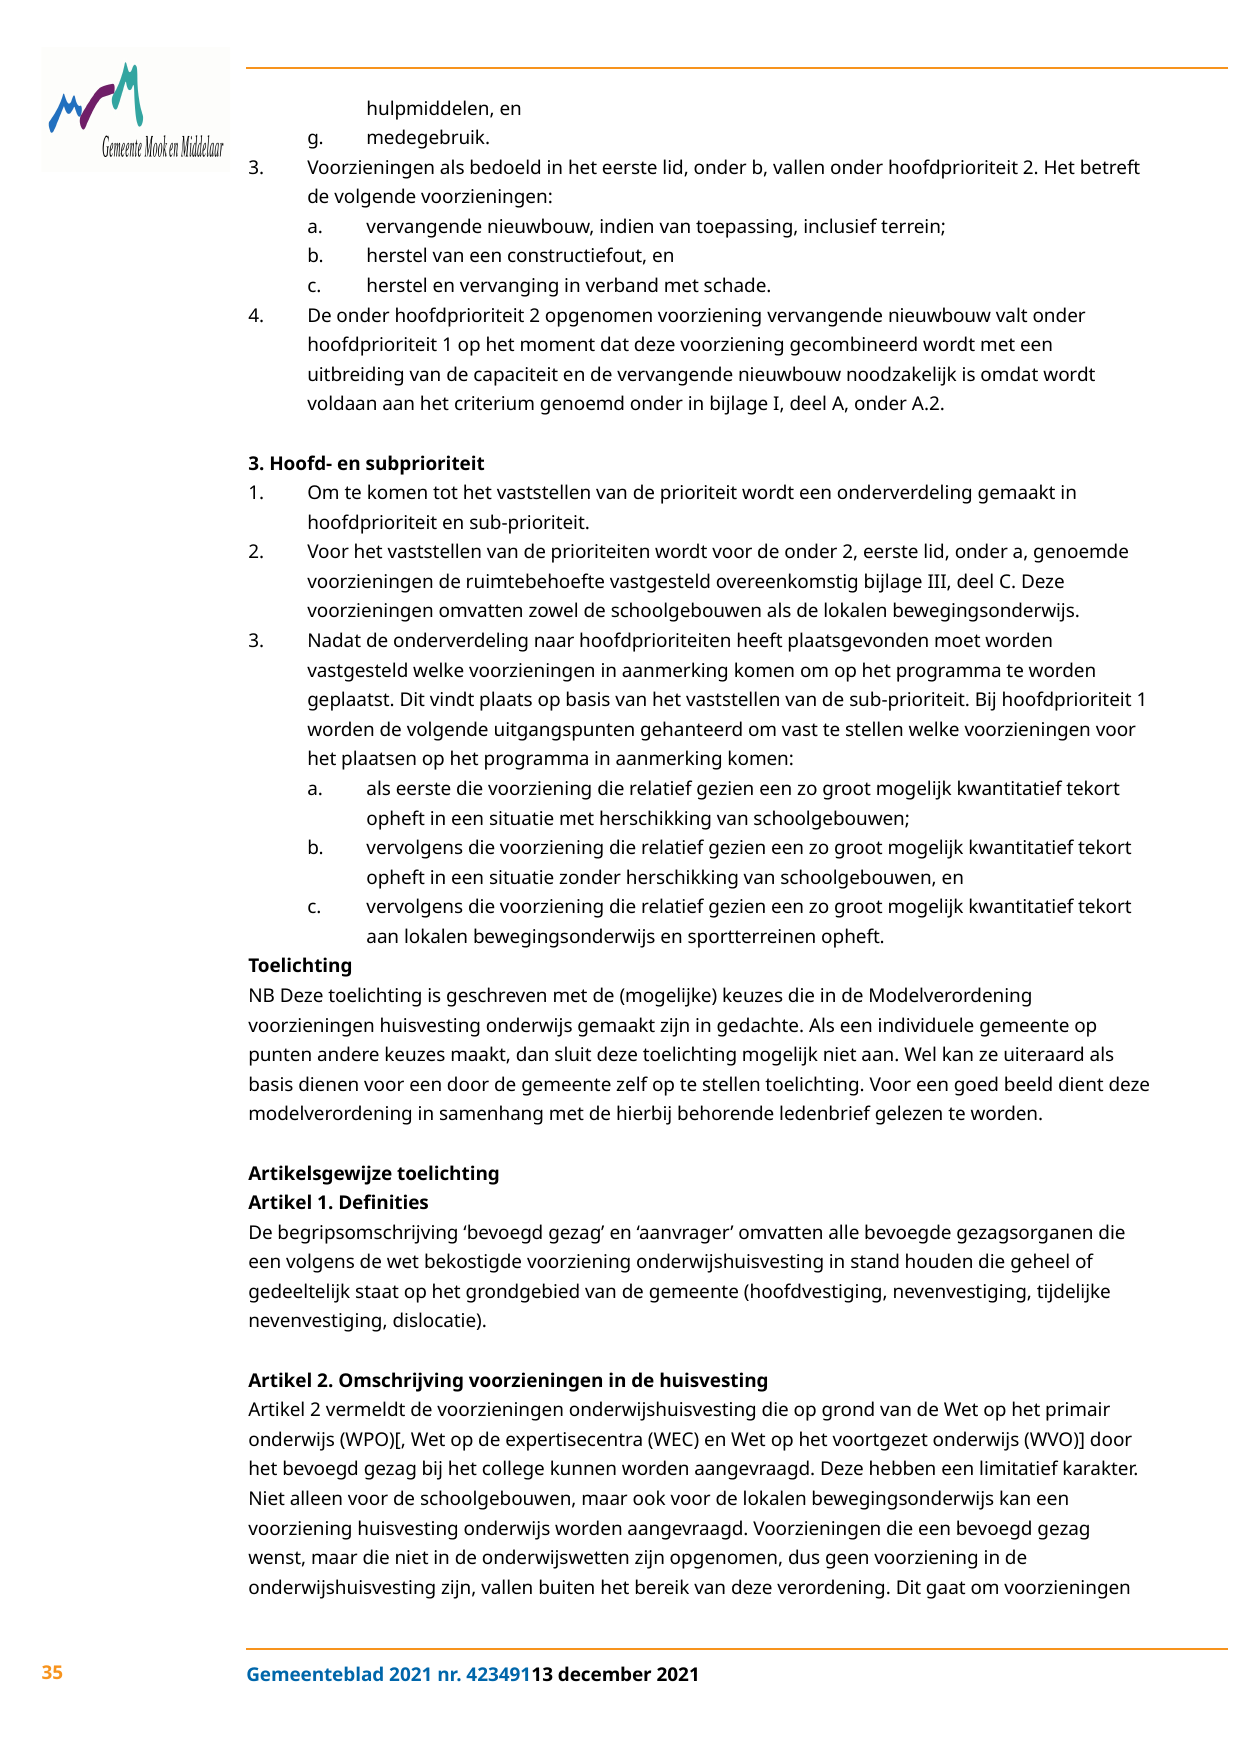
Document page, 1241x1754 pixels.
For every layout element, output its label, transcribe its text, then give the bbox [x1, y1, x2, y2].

text NB Deze toelichting is geschreven met de (mogelijke) keuzes die in de Modelverordening voorzieningen huisvesting onderwijs gemaakt zijn in gedachte. Als een individuele gemeente op punten andere keuzes maakt, dan sluit deze toelichting mogelijk niet aan. Wel kan ze uiteraard als basis dienen voor een door de gemeente zelf op te stellen toelichting. Voor een goed beeld dient deze modelverordening in samenhang met de hierbij behorende ledenbrief gelezen te worden. [248, 982, 1152, 1126]
text De begripsomschrijving ‘bevoegd gezag’ en ‘aanvrager’ omvatten alle bevoegde gezagsorganen die een volgens de wet bekostigde voorziening onderwijshuisvesting in stand houden die geheel of gedeeltelijk staat op het grondgebied van de gemeente (hoofdvestiging, nevenvestiging, tijdelijke nevenvestiging, dislocatie). [248, 1219, 1152, 1333]
list Nadat de onderverdeling naar hoofdprioriteiten heeft plaatsgevonden moet worden vastgesteld welke voorzieningen in aanmerking komen om op het programma te worden geplaatst. Dit vindt plaats op basis van het vaststellen van de sub-prioriteit. Bij hoofdprioriteit 1 worden de volgende uitgangspunten gehanteerd om vast te stellen welke voorzieningen voor het plaatsen op het programma in aanmerking komen: [248, 627, 1152, 771]
list herstel en vervanging in verband met schade. [307, 272, 1152, 298]
text Artikel 2. Omschrijving voorzieningen in de huisvesting [248, 1367, 1152, 1393]
picture [41, 47, 231, 172]
text Artikelsgewijze toelichting [248, 1160, 1152, 1186]
text Artikel 1. Definities [248, 1189, 1152, 1215]
list Voor het vaststellen van de prioriteiten wordt voor de onder 2, eerste lid, onder a, genoemde voorzieningen de ruimtebehoefte vastgesteld overeenkomstig bijlage III, deel C. Deze voorzieningen omvatten zowel de schoolgebouwen als de lokalen bewegingsonderwijs. [248, 538, 1152, 623]
text Toelichting [248, 953, 1152, 978]
list als eerste die voorziening die relatief gezien een zo groot mogelijk kwantitatief tekort opheft in een situatie met herschikking van schoolgebouwen; [307, 775, 1152, 831]
list vervolgens die voorziening die relatief gezien een zo groot mogelijk kwantitatief tekort opheft in een situatie zonder herschikking van schoolgebouwen, en [307, 834, 1152, 890]
list hulpmiddelen, en [307, 95, 1152, 121]
text 3. Hoofd- en subprioriteit [248, 450, 1152, 476]
text Artikel 2 vermeldt de voorzieningen onderwijshuisvesting die op grond van de Wet op het primair onderwijs (WPO)[, Wet op de expertisecentra (WEC) en Wet op het voortgezet onderwijs (WVO)] door het bevoegd gezag bij het college kunnen worden aangevraagd. Deze hebben een limitatief karakter. Niet alleen voor de schoolgebouwen, maar ook voor de lokalen bewegingsonderwijs kan een voorziening huisvesting onderwijs worden aangevraagd. Voorzieningen die een bevoegd gezag wenst, maar die niet in de onderwijswetten zijn opgenomen, dus geen voorziening in de onderwijshuisvesting zijn, vallen buiten het bereik van deze verordening. Dit gaat om voorzieningen [248, 1396, 1152, 1600]
list herstel van een constructiefout, en [307, 243, 1152, 268]
list vervangende nieuwbouw, indien van toepassing, inclusief terrein; [307, 213, 1152, 239]
list Om te komen tot het vaststellen van de prioriteit wordt een onderverdeling gemaakt in hoofdprioriteit en sub-prioriteit. [248, 479, 1152, 535]
list medegebruik. [307, 124, 1152, 150]
list De onder hoofdprioriteit 2 opgenomen voorziening vervangende nieuwbouw valt onder hoofdprioriteit 1 op het moment dat deze voorziening gecombineerd wordt met een uitbreiding van de capaciteit en de vervangende nieuwbouw noodzakelijk is omdat wordt voldaan aan het criterium genoemd onder in bijlage I, deel A, onder A.2. [248, 302, 1152, 416]
list vervolgens die voorziening die relatief gezien een zo groot mogelijk kwantitatief tekort aan lokalen bewegingsonderwijs en sportterreinen opheft. [307, 893, 1152, 949]
list Voorzieningen als bedoeld in het eerste lid, onder b, vallen onder hoofdprioriteit 2. Het betreft de volgende voorzieningen: [248, 154, 1152, 209]
